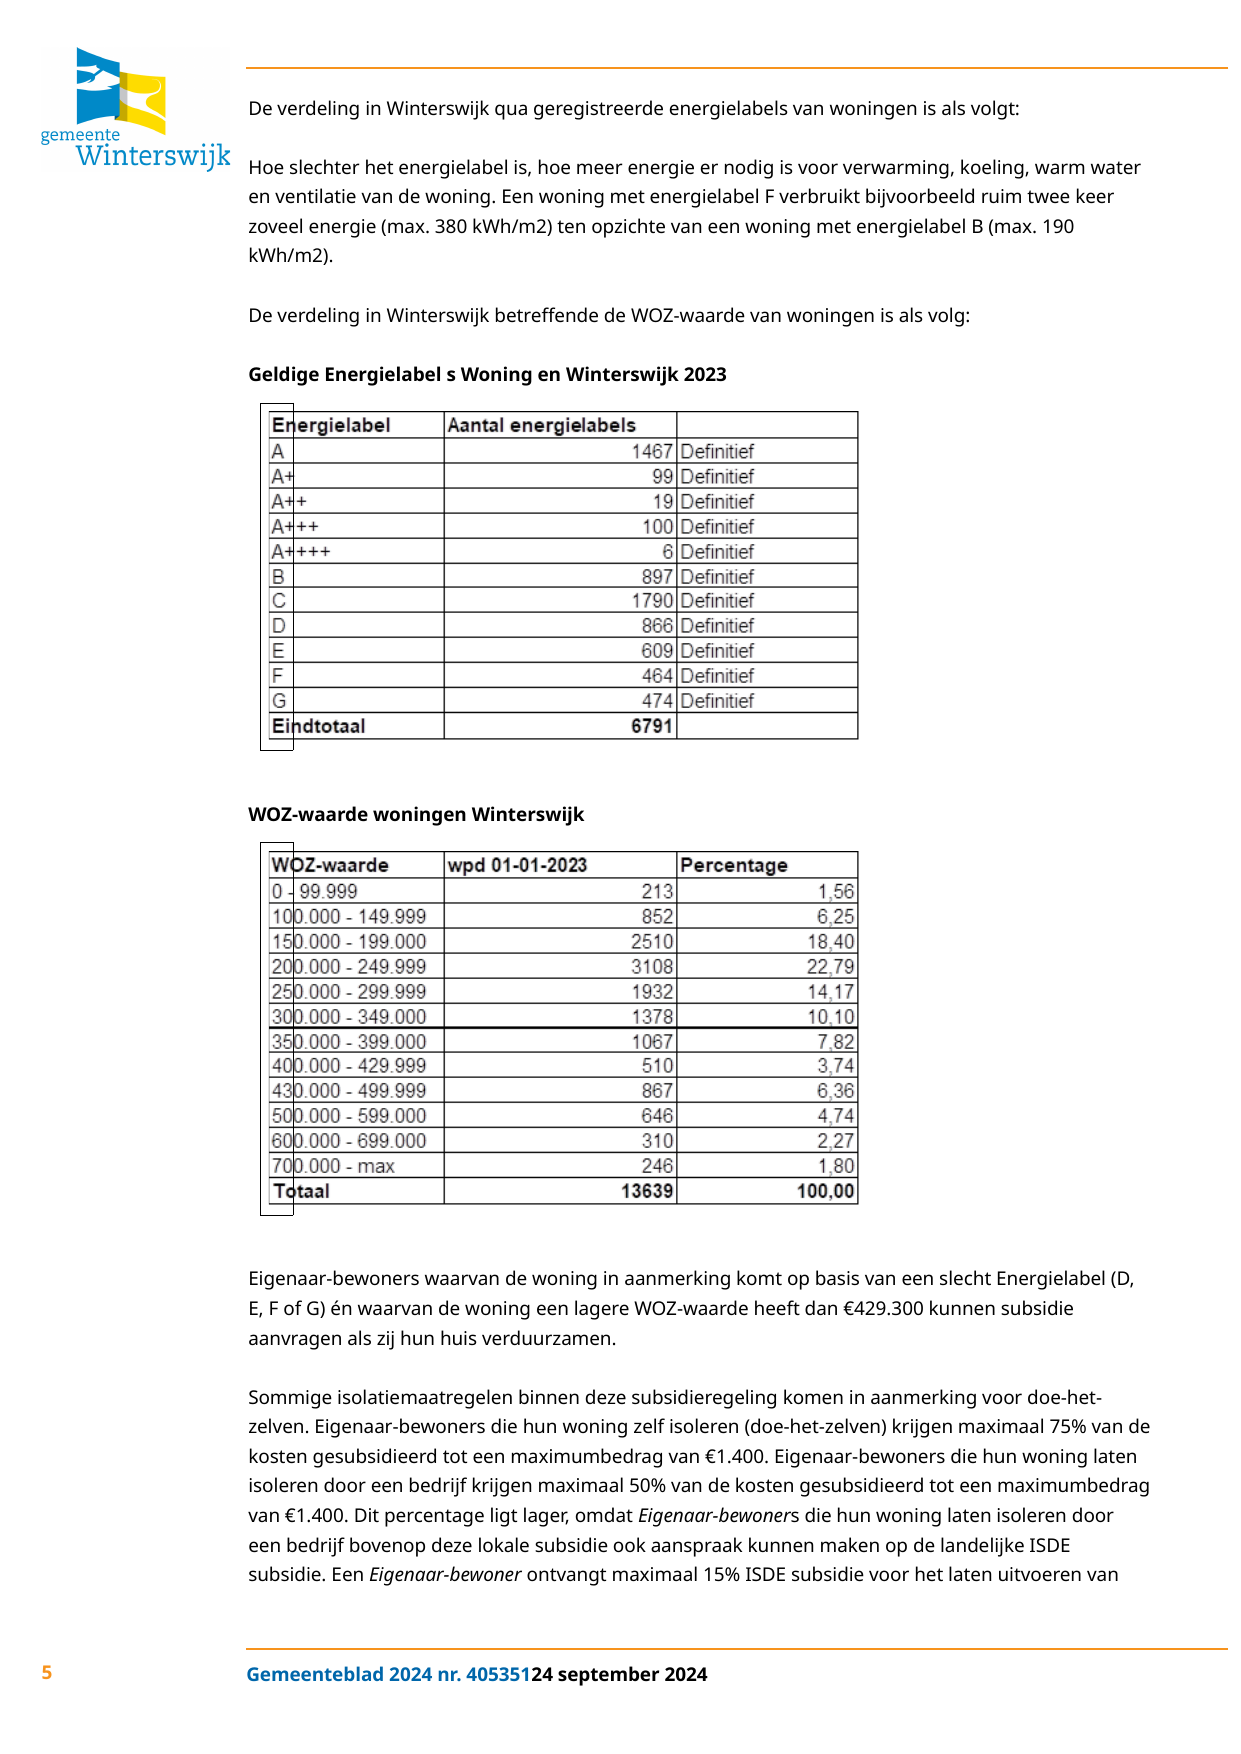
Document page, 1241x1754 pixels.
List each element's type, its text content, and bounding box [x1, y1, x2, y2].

picture [41, 47, 231, 172]
picture [225, 153, 231, 162]
picture [268, 851, 860, 1206]
picture [268, 411, 860, 741]
text Eigenaar-bewoners waarvan de woning in aanmerking komt op basis van een slecht Energielabel (D, E, F of G) én waarvan de woning een lagere WOZ-waarde heeft dan €429.300 kunnen subsidie aanvragen als zij hun huis verduurzamen. [248, 1266, 1152, 1350]
text De verdeling in Winterswijk betreffende de WOZ-waarde van woningen is als volg: [248, 302, 1152, 328]
text Sommige isolatiemaatregelen binnen deze subsidieregeling komen in aanmerking voor doe-het-zelven. Eigenaar-bewoners die hun woning zelf isoleren (doe-het-zelven) krijgen maximaal 75% van de kosten gesubsidieerd tot een maximumbedrag van €1.400. Eigenaar-bewoners die hun woning laten isoleren door een bedrijf krijgen maximaal 50% van de kosten gesubsidieerd tot een maximumbedrag van €1.400. Dit percentage ligt lager, omdat Eigenaar-bewoners die hun woning laten isoleren door een bedrijf bovenop deze lokale subsidie ook aanspraak kunnen maken op de landelijke ISDE subsidie. Een Eigenaar-bewoner ontvangt maximaal 15% ISDE subsidie voor het laten uitvoeren van [248, 1384, 1152, 1587]
text Hoe slechter het energielabel is, hoe meer energie er nodig is voor verwarming, koeling, warm water en ventilatie van de woning. Een woning met energielabel F verbruikt bijvoorbeeld ruim twee keer zoveel energie (max. 380 kWh/m2) ten opzichte van een woning met energielabel B (max. 190 kWh/m2). [248, 154, 1152, 268]
text De verdeling in Winterswijk qua geregistreerde energielabels van woningen is als volgt: [248, 95, 1152, 121]
text WOZ-waarde woningen Winterswijk [248, 801, 1152, 827]
text Geldige Energielabel s Woning en Winterswijk 2023 [248, 361, 1152, 387]
